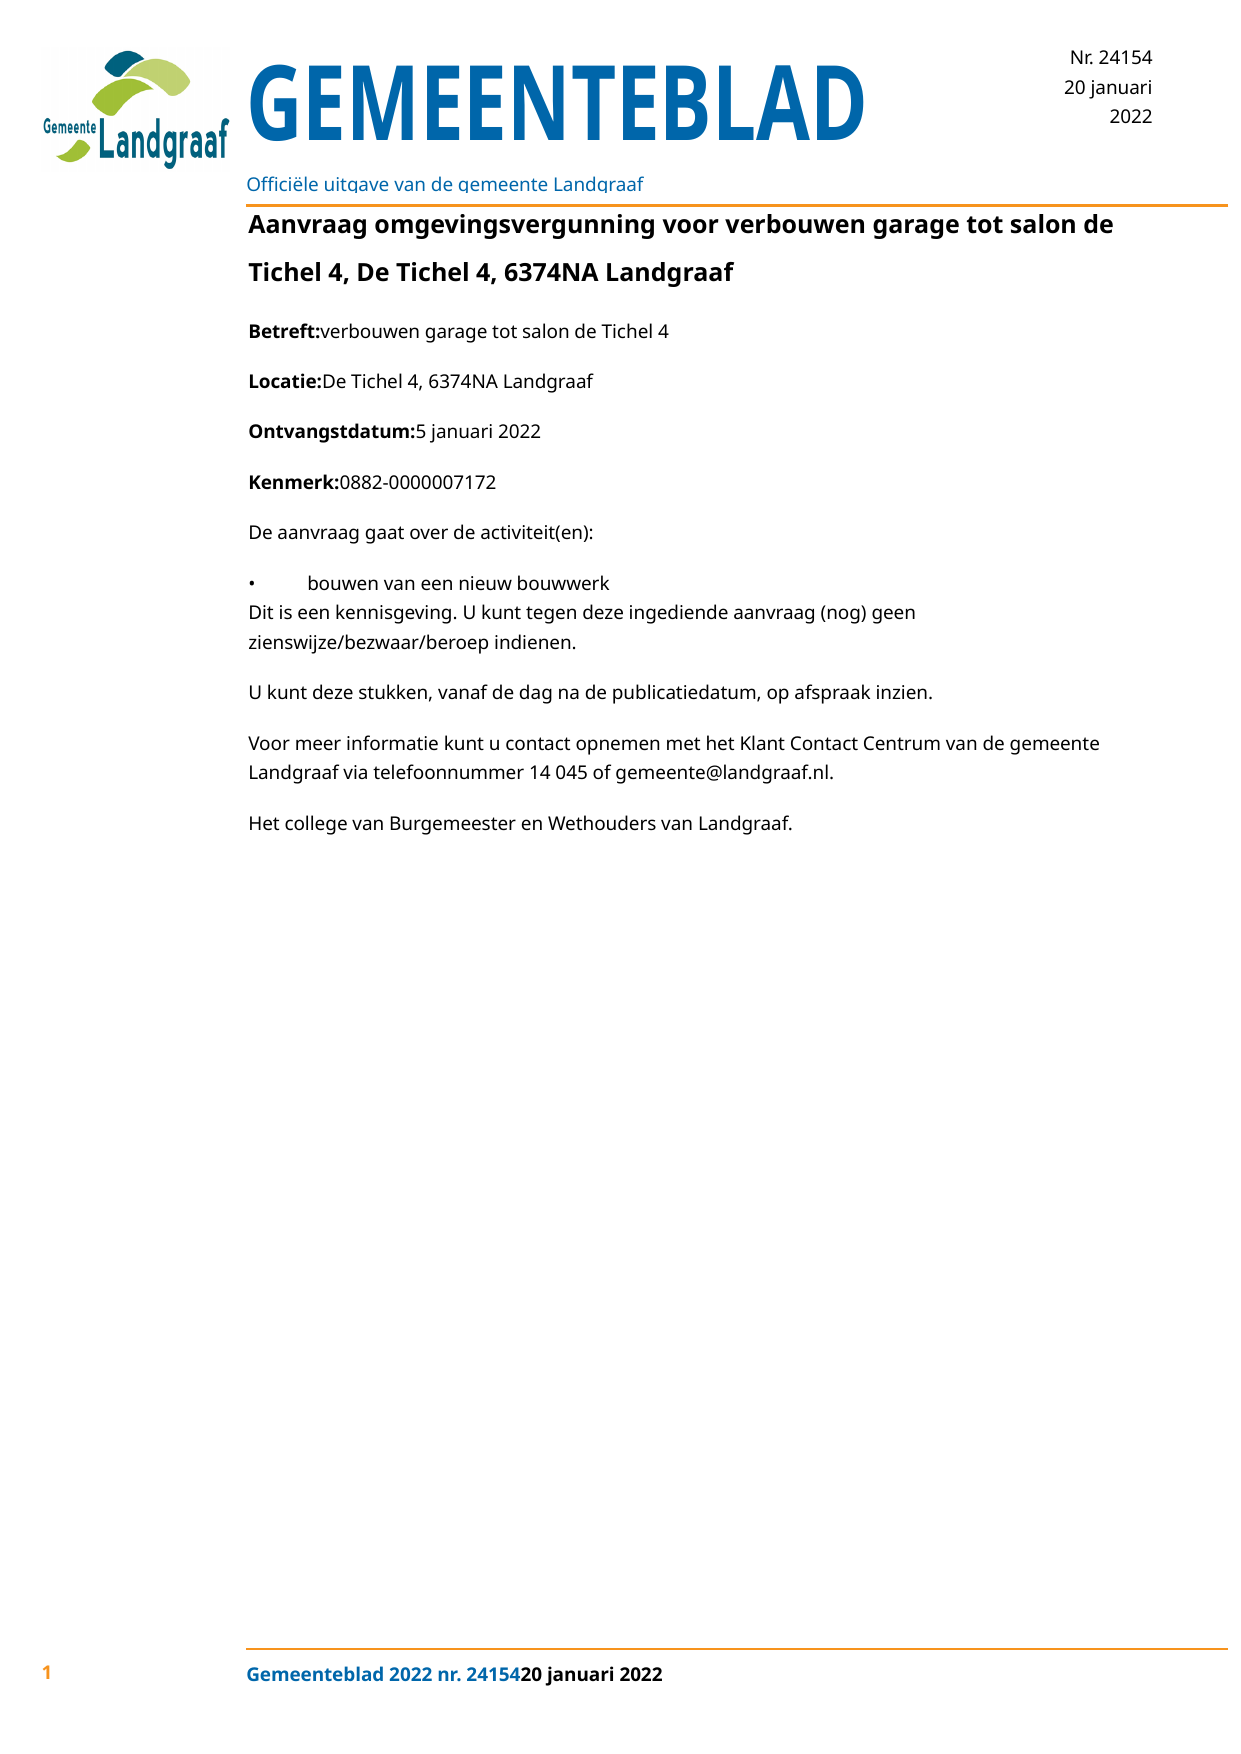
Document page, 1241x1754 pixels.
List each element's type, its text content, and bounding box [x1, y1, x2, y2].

text Het college van Burgemeester en Wethouders van Landgraaf. [248, 810, 1152, 836]
text Voor meer informatie kunt u contact opnemen met het Klant Contact Centrum van de gemeente Landgraaf via telefoonnummer 14 045 of gemeente@landgraaf.nl. [248, 730, 1152, 785]
text De aanvraag gaat over de activiteit(en): [248, 519, 1152, 545]
text Kenmerk:0882-0000007172 [248, 469, 1152, 495]
text Betreft:verbouwen garage tot salon de Tichel 4 [248, 318, 1152, 344]
text U kunt deze stukken, vanaf de dag na de publicatiedatum, op afspraak inzien. [248, 679, 1152, 705]
list bouwen van een nieuw bouwwerk [248, 570, 1152, 596]
text Aanvraag omgevingsvergunning voor verbouwen garage tot salon de Tichel 4, De Tichel 4, 6374NA Landgraaf [248, 207, 1152, 288]
text Dit is een kennisgeving. U kunt tegen deze ingediende aanvraag (nog) geen zienswijze/bezwaar/beroep indienen. [248, 599, 1152, 655]
text Locatie:De Tichel 4, 6374NA Landgraaf [248, 368, 1152, 394]
picture [41, 47, 231, 172]
text Ontvangstdatum:5 januari 2022 [248, 419, 1152, 444]
